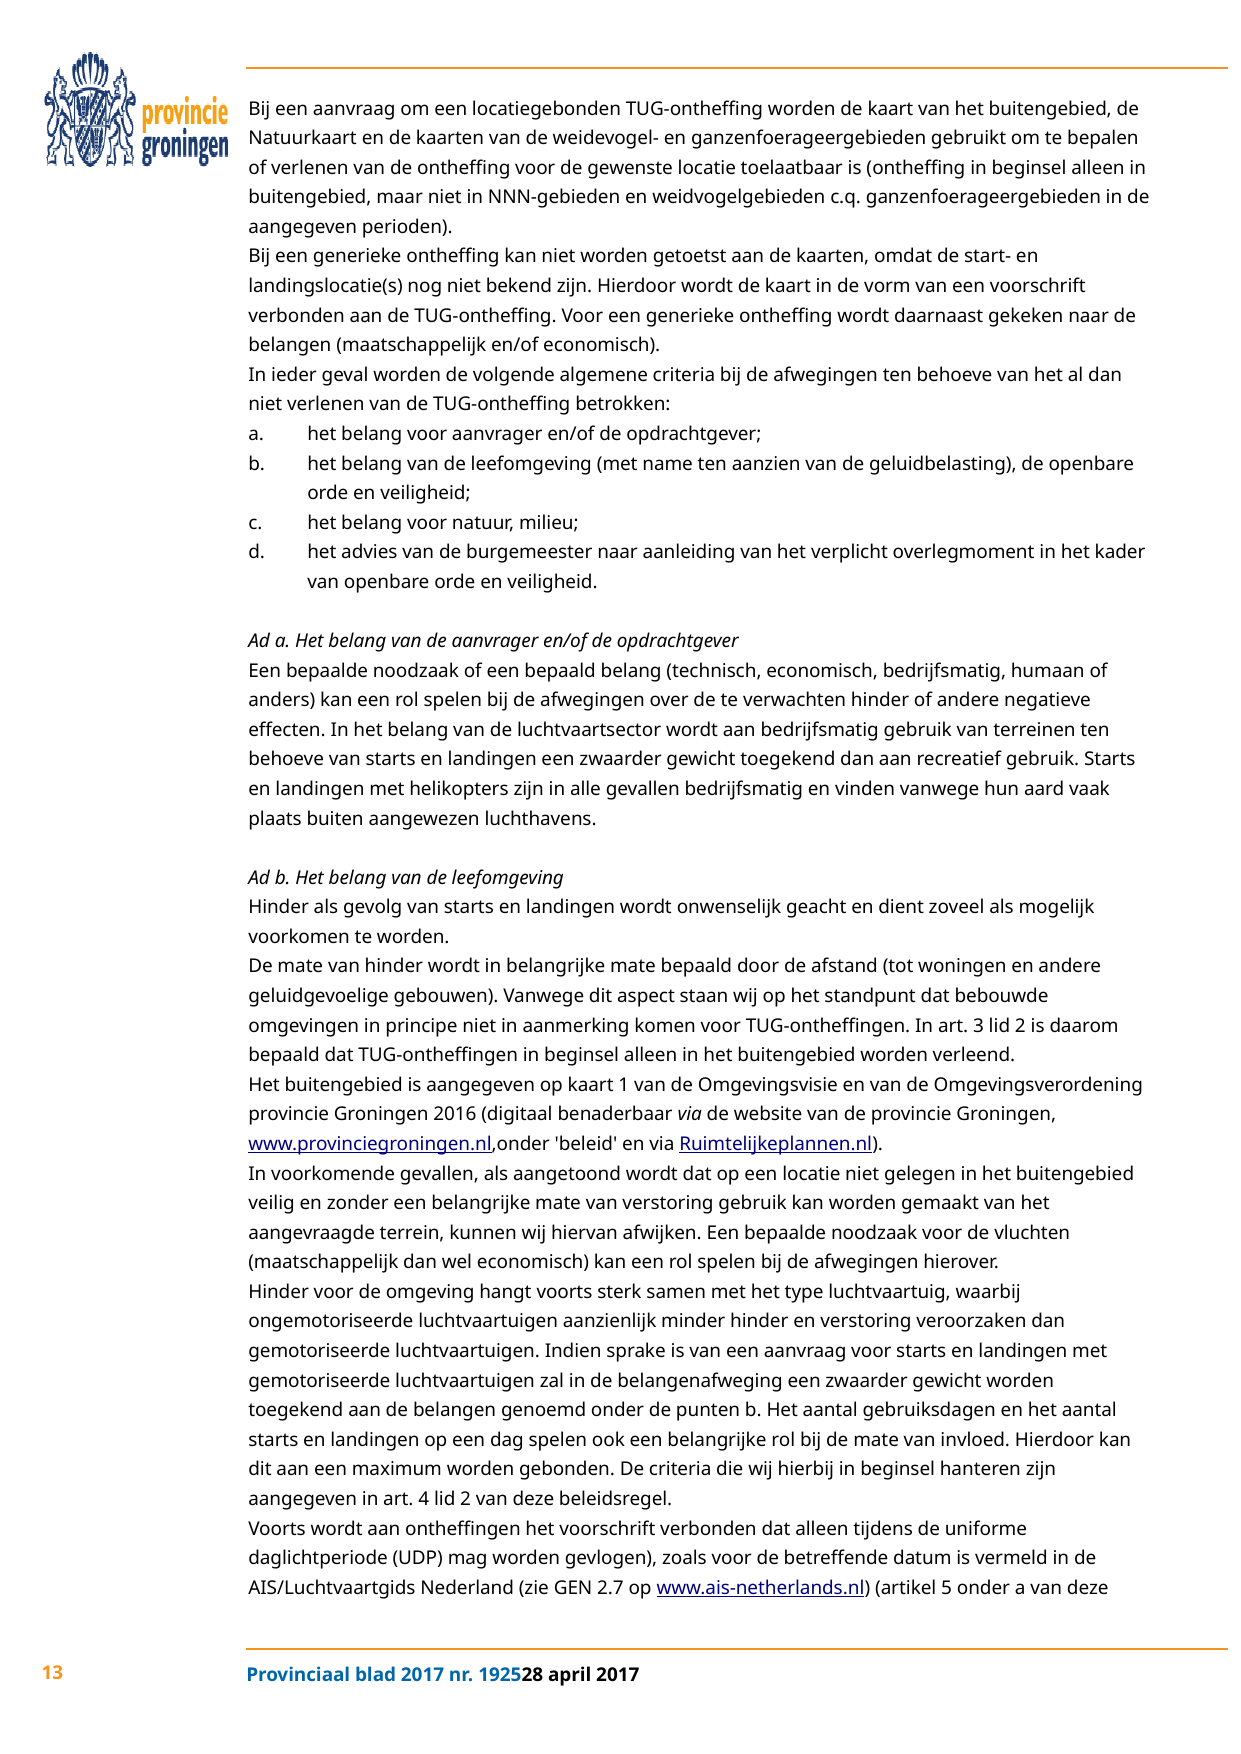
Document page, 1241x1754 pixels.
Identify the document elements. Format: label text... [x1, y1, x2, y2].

text Het buitengebied is aangegeven op kaart 1 van de Omgevingsvisie en van de Omgevingsverordening provincie Groningen 2016 (digitaal benaderbaar via de website van de provincie Groningen, www.provinciegroningen.nl,onder 'beleid' en via Ruimtelijkeplannen.nl). [248, 1071, 1152, 1156]
text In voorkomende gevallen, als aangetoond wordt dat op een locatie niet gelegen in het buitengebied veilig en zonder een belangrijke mate van verstoring gebruik kan worden gemaakt van het aangevraagde terrein, kunnen wij hiervan afwijken. Een bepaalde noodzaak voor de vluchten (maatschappelijk dan wel economisch) kan een rol spelen bij de afwegingen hierover. [248, 1160, 1152, 1274]
list het belang voor natuur, milieu; [248, 509, 1152, 535]
list het advies van de burgemeester naar aanleiding van het verplicht overlegmoment in het kader van openbare orde en veiligheid. [248, 538, 1152, 594]
text Ad a. Het belang van de aanvrager en/of de opdrachtgever [248, 627, 1152, 653]
text Ad b. Het belang van de leefomgeving [248, 864, 1152, 890]
text Hinder voor de omgeving hangt voorts sterk samen met het type luchtvaartuig, waarbij ongemotoriseerde luchtvaartuigen aanzienlijk minder hinder en verstoring veroorzaken dan gemotoriseerde luchtvaartuigen. Indien sprake is van een aanvraag voor starts en landingen met gemotoriseerde luchtvaartuigen zal in de belangenafweging een zwaarder gewicht worden toegekend aan de belangen genoemd onder de punten b. Het aantal gebruiksdagen en het aantal starts en landingen op een dag spelen ook een belangrijke rol bij de mate van invloed. Hierdoor kan dit aan een maximum worden gebonden. De criteria die wij hierbij in beginsel hanteren zijn aangegeven in art. 4 lid 2 van deze beleidsregel. [248, 1278, 1152, 1511]
list het belang van de leefomgeving (met name ten aanzien van de geluidbelasting), de openbare orde en veiligheid; [248, 450, 1152, 505]
text Een bepaalde noodzaak of een bepaald belang (technisch, economisch, bedrijfsmatig, humaan of anders) kan een rol spelen bij de afwegingen over de te verwachten hinder of andere negatieve effecten. In het belang van de luchtvaartsector wordt aan bedrijfsmatig gebruik van terreinen ten behoeve van starts en landingen een zwaarder gewicht toegekend dan aan recreatief gebruik. Starts en landingen met helikopters zijn in alle gevallen bedrijfsmatig en vinden vanwege hun aard vaak plaats buiten aangewezen luchthavens. [248, 657, 1152, 831]
text Bij een aanvraag om een locatiegebonden TUG-ontheffing worden de kaart van het buitengebied, de Natuurkaart en de kaarten van de weidevogel- en ganzenfoerageergebieden gebruikt om te bepalen of verlenen van de ontheffing voor de gewenste locatie toelaatbaar is (ontheffing in beginsel alleen in buitengebied, maar niet in NNN-gebieden en weidvogelgebieden c.q. ganzenfoerageergebieden in de aangegeven perioden). [248, 95, 1152, 239]
text De mate van hinder wordt in belangrijke mate bepaald door de afstand (tot woningen en andere geluidgevoelige gebouwen). Vanwege dit aspect staan wij op het standpunt dat bebouwde omgevingen in principe niet in aanmerking komen voor TUG-ontheffingen. In art. 3 lid 2 is daarom bepaald dat TUG-ontheffingen in beginsel alleen in het buitengebied worden verleend. [248, 953, 1152, 1067]
list het belang voor aanvrager en/of de opdrachtgever; [248, 420, 1152, 446]
text Voorts wordt aan ontheffingen het voorschrift verbonden dat alleen tijdens de uniforme daglichtperiode (UDP) mag worden gevlogen), zoals voor de betreffende datum is vermeld in de AIS/Luchtvaartgids Nederland (zie GEN 2.7 op www.ais-netherlands.nl) (artikel 5 onder a van deze [248, 1515, 1152, 1600]
text Hinder als gevolg van starts en landingen wordt onwenselijk geacht en dient zoveel als mogelijk voorkomen te worden. [248, 893, 1152, 949]
text Bij een generieke ontheffing kan niet worden getoetst aan de kaarten, omdat de start- en landingslocatie(s) nog niet bekend zijn. Hierdoor wordt de kaart in de vorm van een voorschrift verbonden aan de TUG-ontheffing. Voor een generieke ontheffing wordt daarnaast gekeken naar de belangen (maatschappelijk en/of economisch). [248, 243, 1152, 357]
text In ieder geval worden de volgende algemene criteria bij de afwegingen ten behoeve van het al dan niet verlenen van de TUG-ontheffing betrokken: [248, 361, 1152, 416]
picture [41, 47, 231, 172]
